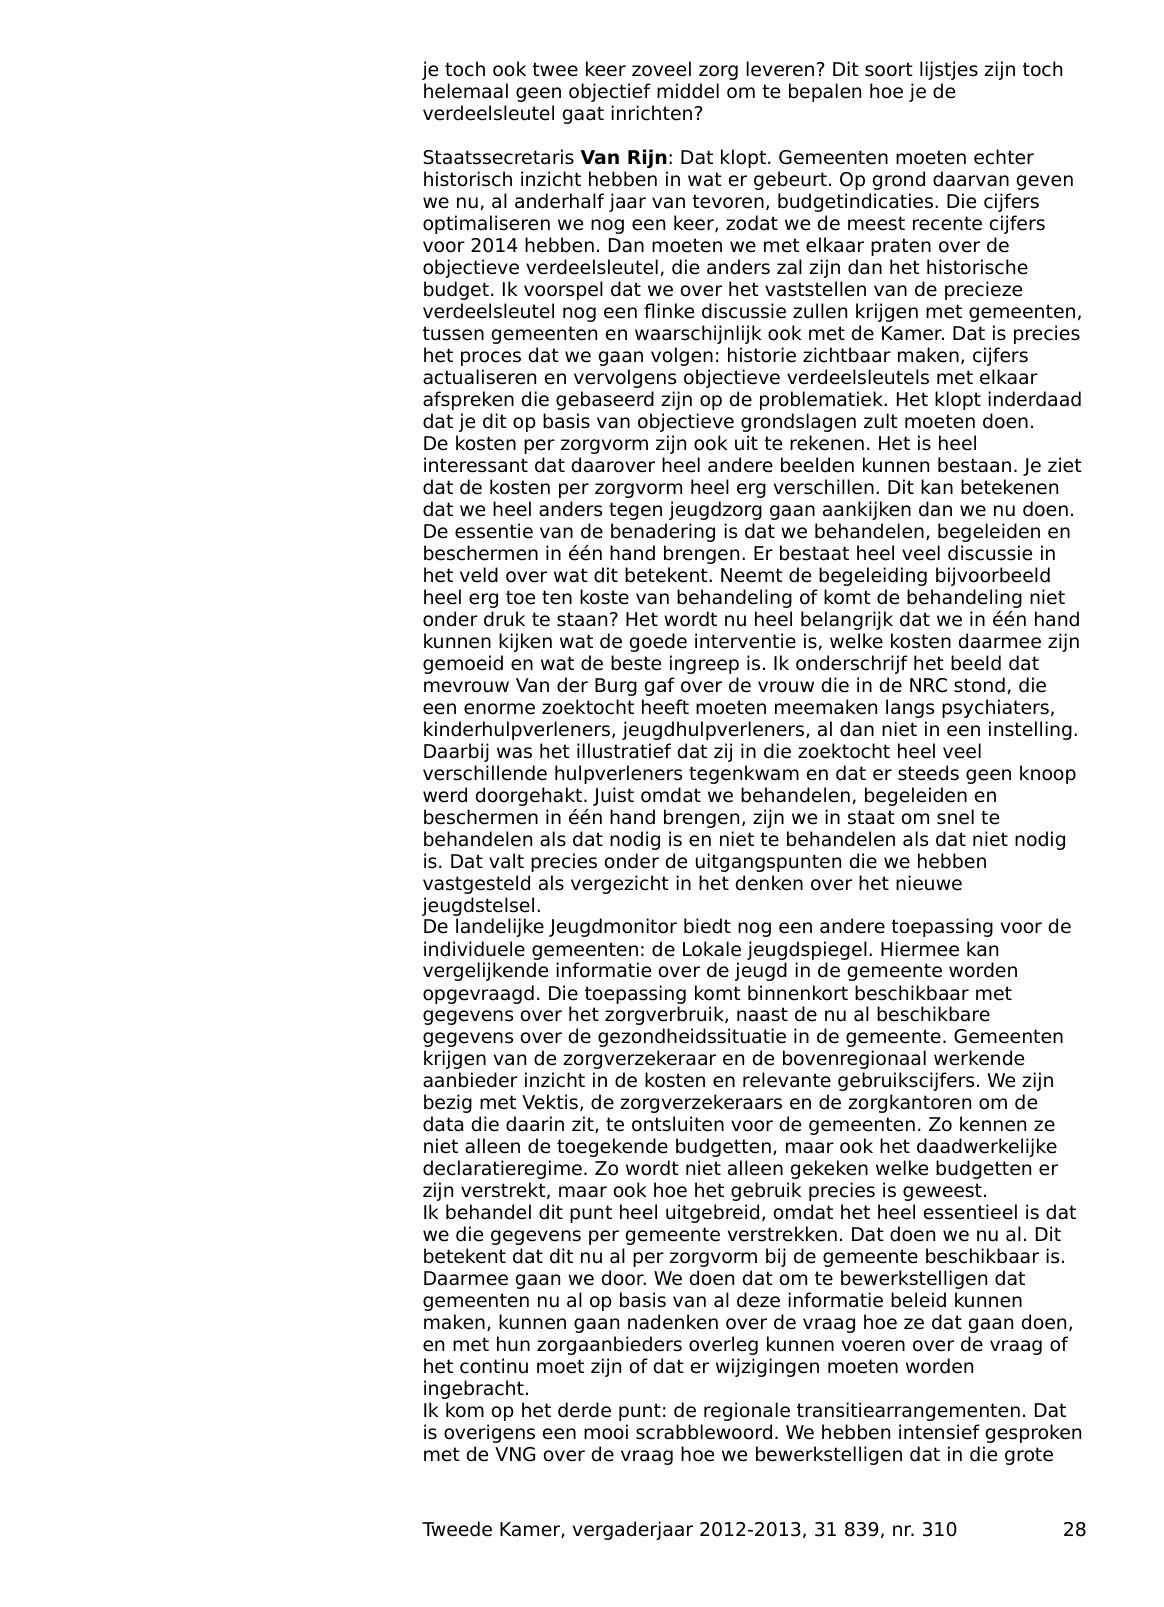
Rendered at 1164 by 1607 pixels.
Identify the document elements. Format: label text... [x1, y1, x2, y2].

text Staatssecretaris Van Rijn: Dat klopt. Gemeenten moeten echter historisch inzicht hebben in wat er gebeurt. Op grond daarvan geven we nu, al anderhalf jaar van tevoren, budgetindicaties. Die cijfers optimaliseren we nog een keer, zodat we de meest recente cijfers voor 2014 hebben. Dan moeten we met elkaar praten over de objectieve verdeelsleutel, die anders zal zijn dan het historische budget. Ik voorspel dat we over het vaststellen van de precieze verdeelsleutel nog een flinke discussie zullen krijgen met gemeenten, tussen gemeenten en waarschijnlijk ook met de Kamer. Dat is precies het proces dat we gaan volgen: historie zichtbaar maken, cijfers actualiseren en vervolgens objectieve verdeelsleutels met elkaar afspreken die gebaseerd zijn op de problematiek. Het klopt inderdaad dat je dit op basis van objectieve grondslagen zult moeten doen. [422, 147, 1087, 433]
text je toch ook twee keer zoveel zorg leveren? Dit soort lijstjes zijn toch helemaal geen objectief middel om te bepalen hoe je de verdeelsleutel gaat inrichten? [422, 59, 1087, 125]
text Ik behandel dit punt heel uitgebreid, omdat het heel essentieel is dat we die gegevens per gemeente verstrekken. Dat doen we nu al. Dit betekent dat dit nu al per zorgvorm bij de gemeente beschikbaar is. Daarmee gaan we door. We doen dat om te bewerkstelligen dat gemeenten nu al op basis van al deze informatie beleid kunnen maken, kunnen gaan nadenken over de vraag hoe ze dat gaan doen, en met hun zorgaanbieders overleg kunnen voeren over de vraag of het continu moet zijn of dat er wijzigingen moeten worden ingebracht. [422, 1202, 1087, 1400]
text De landelijke Jeugdmonitor biedt nog een andere toepassing voor de individuele gemeenten: de Lokale jeugdspiegel. Hiermee kan vergelijkende informatie over de jeugd in de gemeente worden opgevraagd. Die toepassing komt binnenkort beschikbaar met gegevens over het zorgverbruik, naast de nu al beschikbare gegevens over de gezondheidssituatie in de gemeente. Gemeenten krijgen van de zorgverzekeraar en de bovenregionaal werkende aanbieder inzicht in de kosten en relevante gebruikscijfers. We zijn bezig met Vektis, de zorgverzekeraars en de zorgkantoren om de data die daarin zit, te ontsluiten voor de gemeenten. Zo kennen ze niet alleen de toegekende budgetten, maar ook het daadwerkelijke declaratieregime. Zo wordt niet alleen gekeken welke budgetten er zijn verstrekt, maar ook hoe het gebruik precies is geweest. [422, 916, 1087, 1202]
text Ik kom op het derde punt: de regionale transitiearrangementen. Dat is overigens een mooi scrabblewoord. We hebben intensief gesproken met de VNG over de vraag hoe we bewerkstelligen dat in die grote [422, 1400, 1087, 1466]
text De kosten per zorgvorm zijn ook uit te rekenen. Het is heel interessant dat daarover heel andere beelden kunnen bestaan. Je ziet dat de kosten per zorgvorm heel erg verschillen. Dit kan betekenen dat we heel anders tegen jeugdzorg gaan aankijken dan we nu doen. De essentie van de benadering is dat we behandelen, begeleiden en beschermen in één hand brengen. Er bestaat heel veel discussie in het veld over wat dit betekent. Neemt de begeleiding bijvoorbeeld heel erg toe ten koste van behandeling of komt de behandeling niet onder druk te staan? Het wordt nu heel belangrijk dat we in één hand kunnen kijken wat de goede interventie is, welke kosten daarmee zijn gemoeid en wat de beste ingreep is. Ik onderschrijf het beeld dat mevrouw Van der Burg gaf over de vrouw die in de NRC stond, die een enorme zoektocht heeft moeten meemaken langs psychiaters, kinderhulpverleners, jeugdhulpverleners, al dan niet in een instelling. Daarbij was het illustratief dat zij in die zoektocht heel veel verschillende hulpverleners tegenkwam en dat er steeds geen knoop werd doorgehakt. Juist omdat we behandelen, begeleiden en beschermen in één hand brengen, zijn we in staat om snel te behandelen als dat nodig is en niet te behandelen als dat niet nodig is. Dat valt precies onder de uitgangspunten die we hebben vastgesteld als vergezicht in het denken over het nieuwe jeugdstelsel. [422, 433, 1087, 916]
